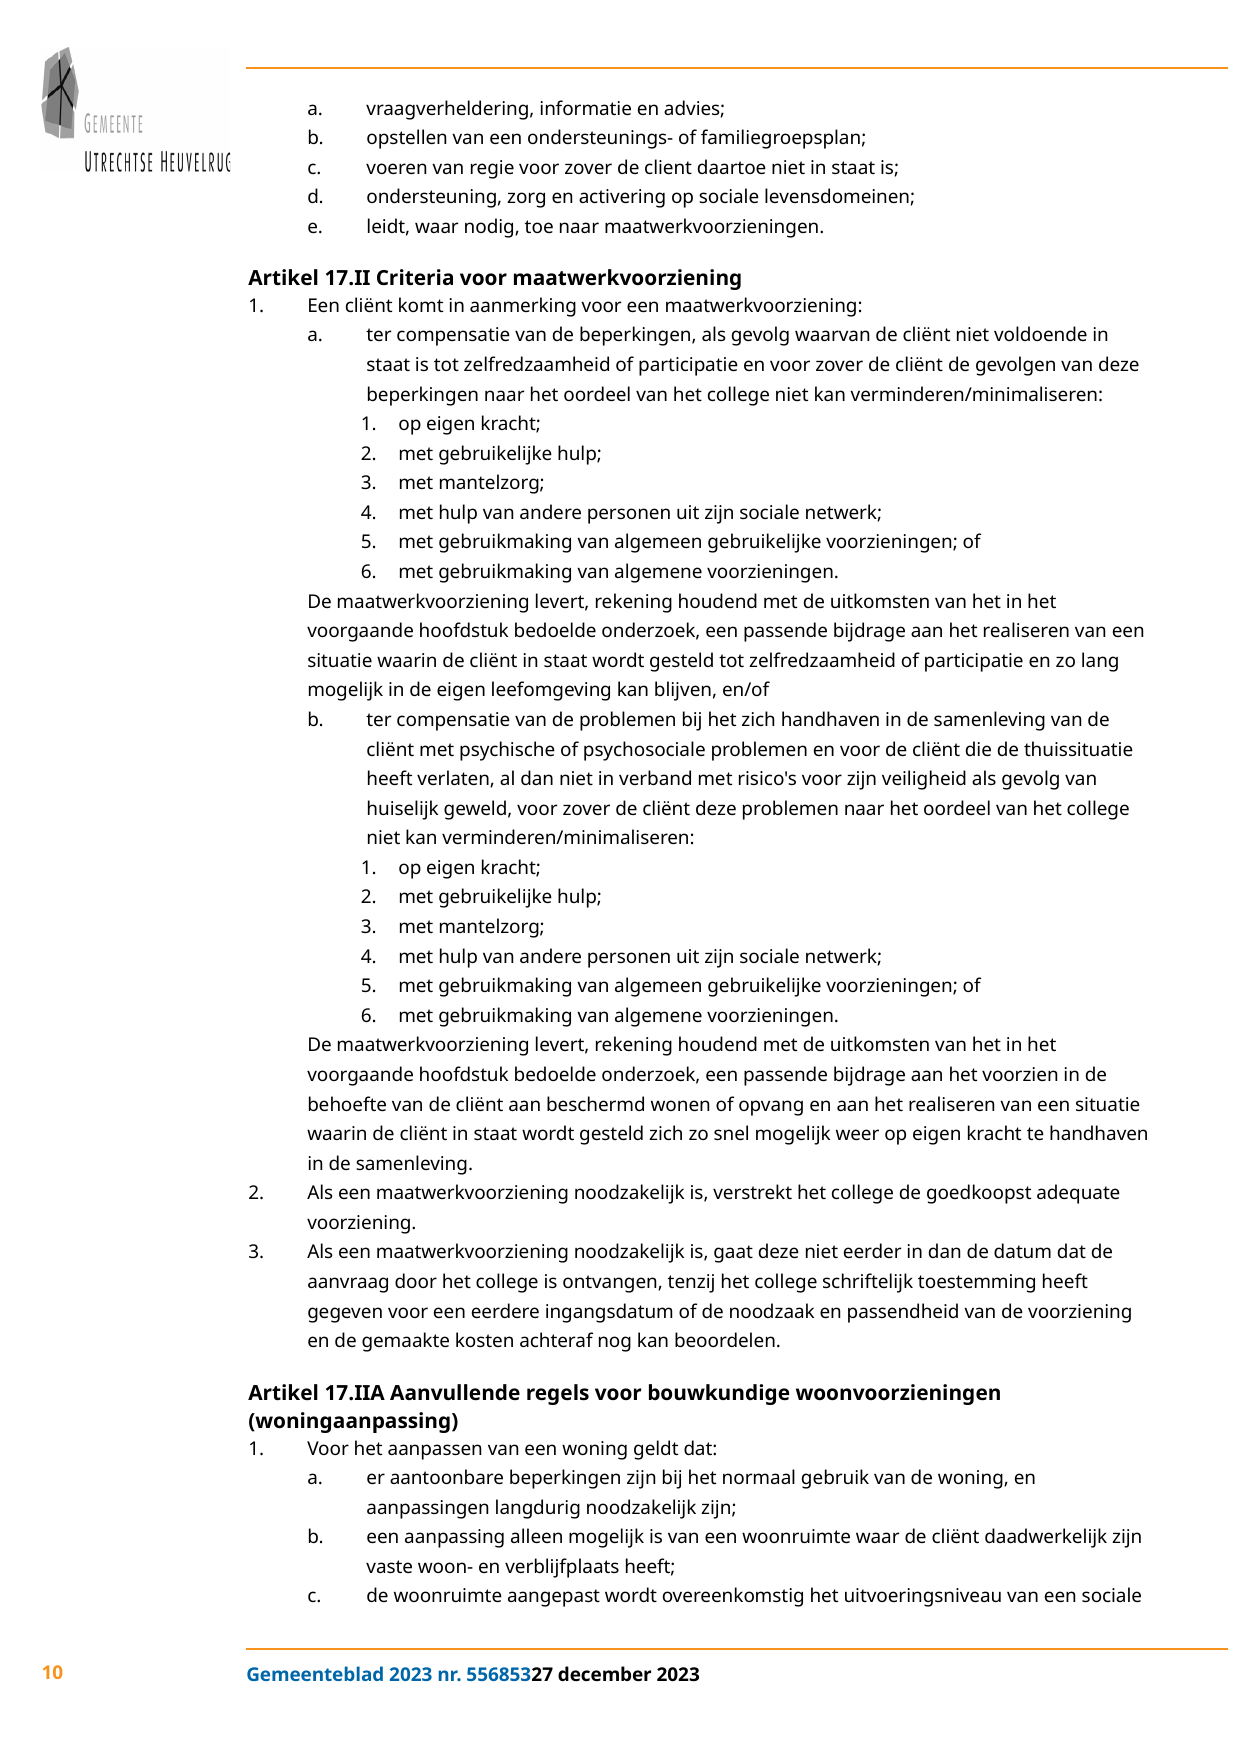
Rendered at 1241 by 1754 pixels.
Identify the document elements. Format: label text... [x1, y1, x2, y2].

list op eigen kracht; [361, 410, 1152, 436]
text Artikel 17.II Criteria voor maatwerkvoorziening [248, 263, 1152, 292]
list met hulp van andere personen uit zijn sociale netwerk; [361, 943, 1152, 968]
list leidt, waar nodig, toe naar maatwerkvoorzieningen. [307, 213, 1152, 239]
list een aanpassing alleen mogelijk is van een woonruimte waar de cliënt daadwerkelijk zijn vaste woon- en verblijfplaats heeft; [307, 1523, 1152, 1579]
list voeren van regie voor zover de client daartoe niet in staat is; [307, 154, 1152, 180]
list ter compensatie van de problemen bij het zich handhaven in de samenleving van de cliënt met psychische of psychosociale problemen en voor de cliënt die de thuissituatie heeft verlaten, al dan niet in verband met risico's voor zijn veiligheid als gevolg van huiselijk geweld, voor zover de cliënt deze problemen naar het oordeel van het college niet kan verminderen/minimaliseren: [307, 706, 1152, 850]
picture [41, 47, 231, 172]
list met gebruikmaking van algemeen gebruikelijke voorzieningen; of [361, 972, 1152, 998]
list opstellen van een ondersteunings- of familiegroepsplan; [307, 124, 1152, 150]
list met hulp van andere personen uit zijn sociale netwerk; [361, 499, 1152, 525]
list met gebruikmaking van algemeen gebruikelijke voorzieningen; of [361, 529, 1152, 554]
list De maatwerkvoorziening levert, rekening houdend met de uitkomsten van het in het voorgaande hoofdstuk bedoelde onderzoek, een passende bijdrage aan het voorzien in de behoefte van de cliënt aan beschermd wonen of opvang en aan het realiseren van een situatie waarin de cliënt in staat wordt gesteld zich zo snel mogelijk weer op eigen kracht te handhaven in de samenleving. [248, 1032, 1152, 1176]
text Artikel 17.IIA Aanvullende regels voor bouwkundige woonvoorzieningen (woningaanpassing) [248, 1378, 1152, 1435]
list met mantelzorg; [361, 913, 1152, 939]
list de woonruimte aangepast wordt overeenkomstig het uitvoeringsniveau van een sociale [307, 1583, 1152, 1608]
list Voor het aanpassen van een woning geldt dat: [248, 1435, 1152, 1460]
list Als een maatwerkvoorziening noodzakelijk is, gaat deze niet eerder in dan de datum dat de aanvraag door het college is ontvangen, tenzij het college schriftelijk toestemming heeft gegeven voor een eerdere ingangsdatum of de noodzaak en passendheid van de voorziening en de gemaakte kosten achteraf nog kan beoordelen. [248, 1239, 1152, 1353]
list met gebruikmaking van algemene voorzieningen. [361, 1002, 1152, 1028]
list ondersteuning, zorg en activering op sociale levensdomeinen; [307, 183, 1152, 209]
list ter compensatie van de beperkingen, als gevolg waarvan de cliënt niet voldoende in staat is tot zelfredzaamheid of participatie en voor zover de cliënt de gevolgen van deze beperkingen naar het oordeel van het college niet kan verminderen/minimaliseren: [307, 322, 1152, 406]
list De maatwerkvoorziening levert, rekening houdend met de uitkomsten van het in het voorgaande hoofdstuk bedoelde onderzoek, een passende bijdrage aan het realiseren van een situatie waarin de cliënt in staat wordt gesteld tot zelfredzaamheid of participatie en zo lang mogelijk in de eigen leefomgeving kan blijven, en/of [248, 588, 1152, 702]
list Een cliënt komt in aanmerking voor een maatwerkvoorziening: [248, 292, 1152, 318]
list Als een maatwerkvoorziening noodzakelijk is, verstrekt het college de goedkoopst adequate voorziening. [248, 1179, 1152, 1235]
list met gebruikelijke hulp; [361, 440, 1152, 466]
list met gebruikmaking van algemene voorzieningen. [361, 558, 1152, 584]
list er aantoonbare beperkingen zijn bij het normaal gebruik van de woning, en aanpassingen langdurig noodzakelijk zijn; [307, 1464, 1152, 1519]
list vraagverheldering, informatie en advies; [307, 95, 1152, 121]
list met mantelzorg; [361, 469, 1152, 495]
list met gebruikelijke hulp; [361, 884, 1152, 909]
list op eigen kracht; [361, 854, 1152, 880]
